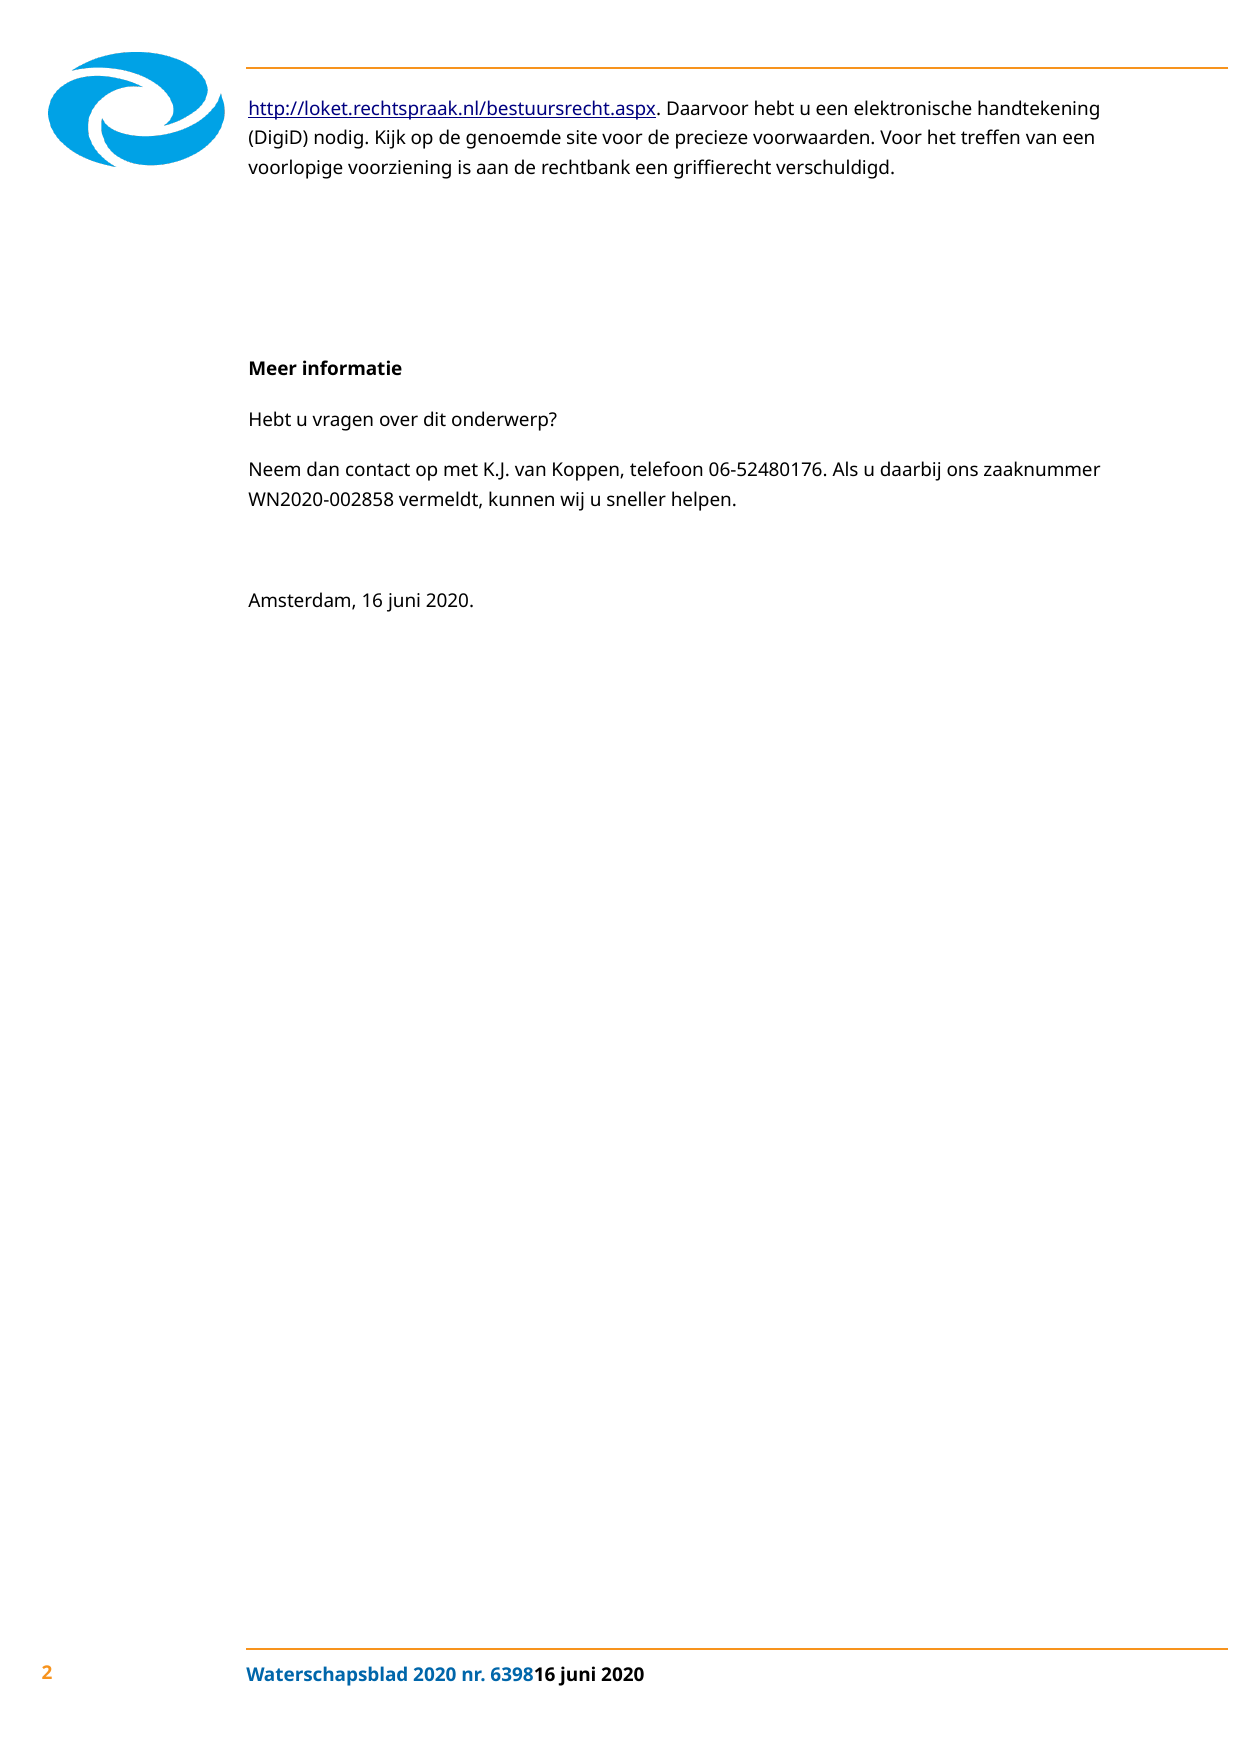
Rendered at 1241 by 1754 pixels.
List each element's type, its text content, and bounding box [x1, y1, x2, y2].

text Neem dan contact op met K.J. van Koppen, telefoon 06-52480176. Als u daarbij ons zaaknummer WN2020-002858 vermeldt, kunnen wij u sneller helpen. [248, 456, 1152, 512]
text Amsterdam, 16 juni 2020. [248, 587, 1152, 613]
picture [41, 47, 231, 172]
text Hebt u vragen over dit onderwerp? [248, 406, 1152, 432]
text Meer informatie [248, 356, 1152, 381]
text http://loket.rechtspraak.nl/bestuursrecht.aspx. Daarvoor hebt u een elektronische handtekening (DigiD) nodig. Kijk op de genoemde site voor de precieze voorwaarden. Voor het treffen van een voorlopige voorziening is aan de rechtbank een griffierecht verschuldigd. [248, 95, 1152, 180]
